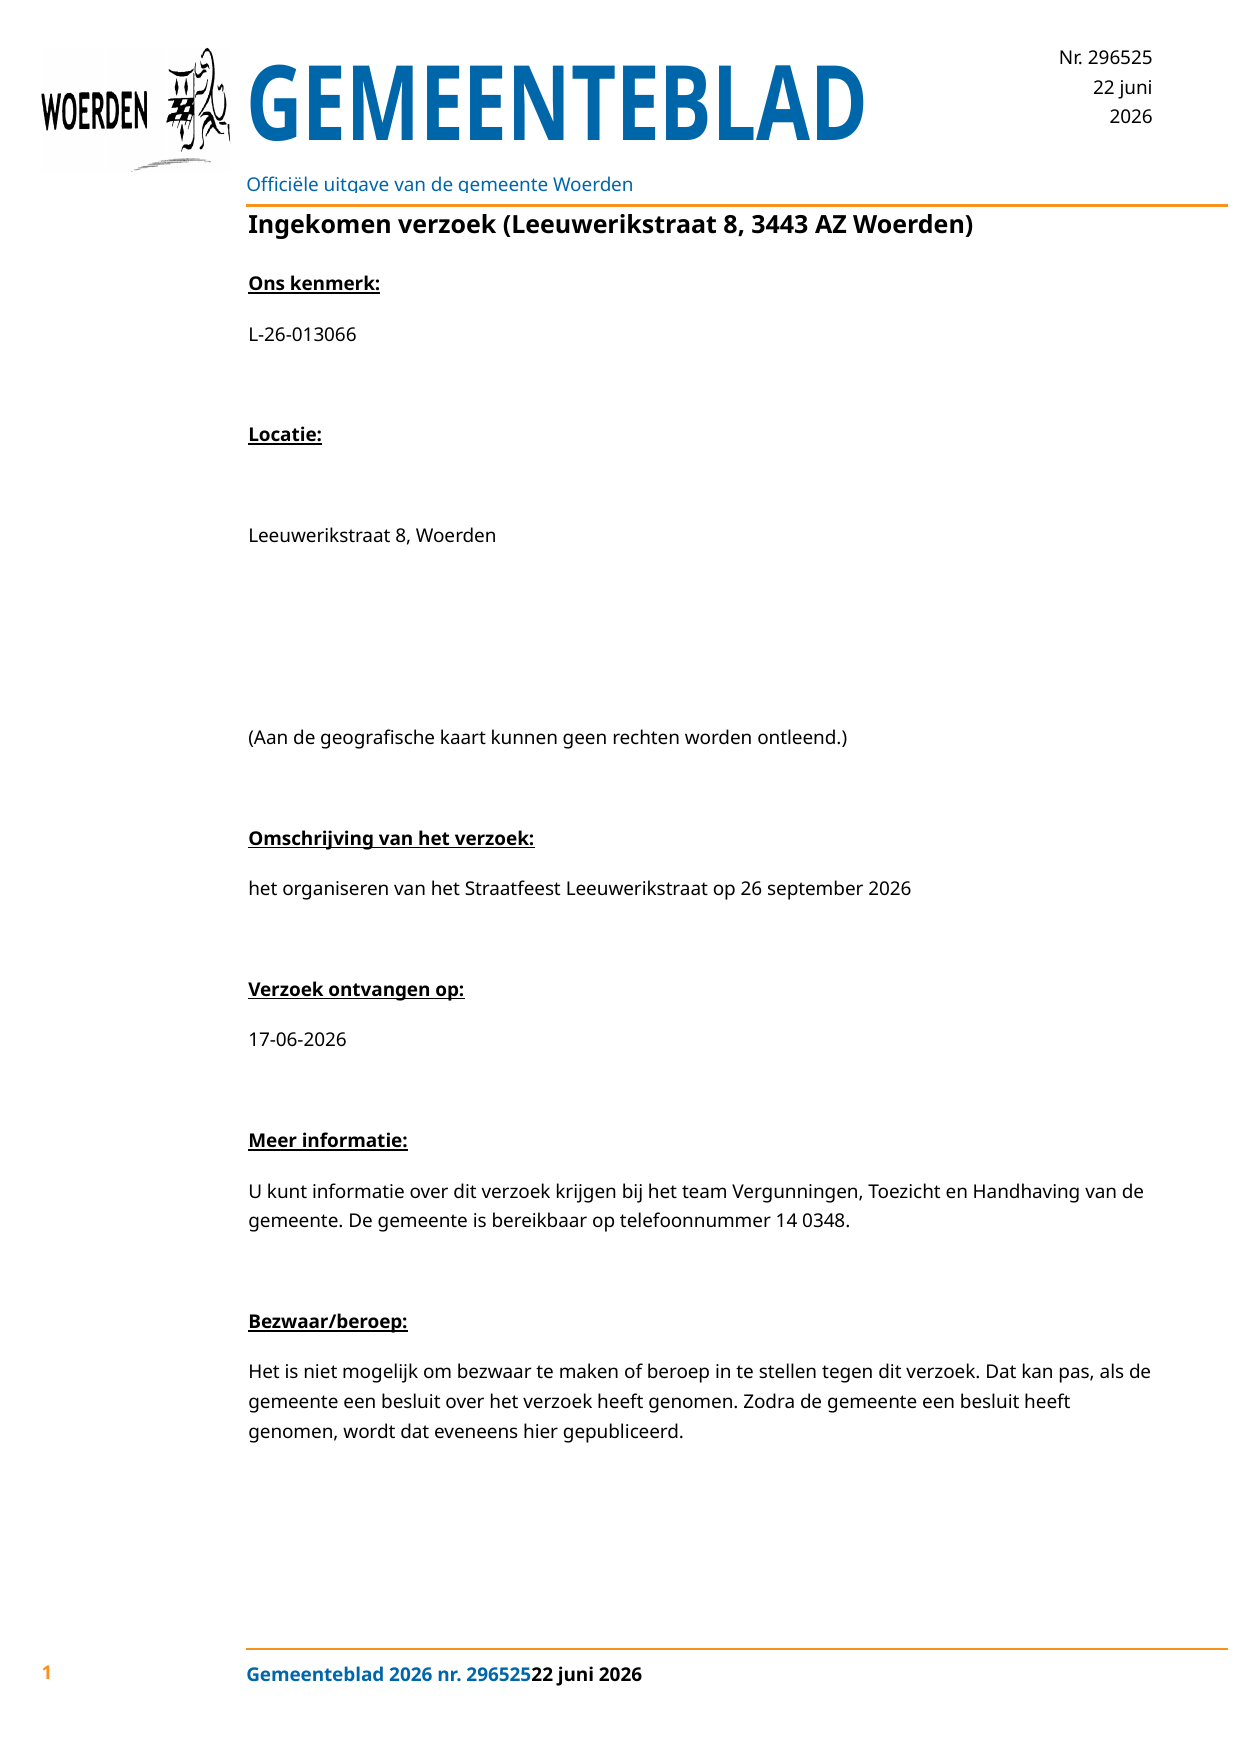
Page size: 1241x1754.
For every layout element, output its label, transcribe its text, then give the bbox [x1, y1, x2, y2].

text Verzoek ontvangen op: [248, 976, 1152, 1002]
text U kunt informatie over dit verzoek krijgen bij het team Vergunningen, Toezicht en Handhaving van de gemeente. De gemeente is bereikbaar op telefoonnummer 14 0348. [248, 1178, 1152, 1233]
text 17-06-2026 [248, 1027, 1152, 1052]
picture [41, 47, 231, 172]
text het organiseren van het Straatfeest Leeuwerikstraat op 26 september 2026 [248, 875, 1152, 901]
text Meer informatie: [248, 1127, 1152, 1153]
text Bezwaar/beroep: [248, 1308, 1152, 1334]
text Het is niet mogelijk om bezwaar te maken of beroep in te stellen tegen dit verzoek. Dat kan pas, als de gemeente een besluit over het verzoek heeft genomen. Zodra de gemeente een besluit heeft genomen, wordt dat eveneens hier gepubliceerd. [248, 1359, 1152, 1443]
text Omschrijving van het verzoek: [248, 825, 1152, 851]
text Leeuwerikstraat 8, Woerden [248, 522, 1152, 548]
text (Aan de geografische kaart kunnen geen rechten worden ontleend.) [248, 724, 1152, 750]
text Locatie: [248, 422, 1152, 447]
text Ingekomen verzoek (Leeuwerikstraat 8, 3443 AZ Woerden) [248, 207, 1152, 241]
text L-26-013066 [248, 321, 1152, 346]
text Ons kenmerk: [248, 270, 1152, 296]
